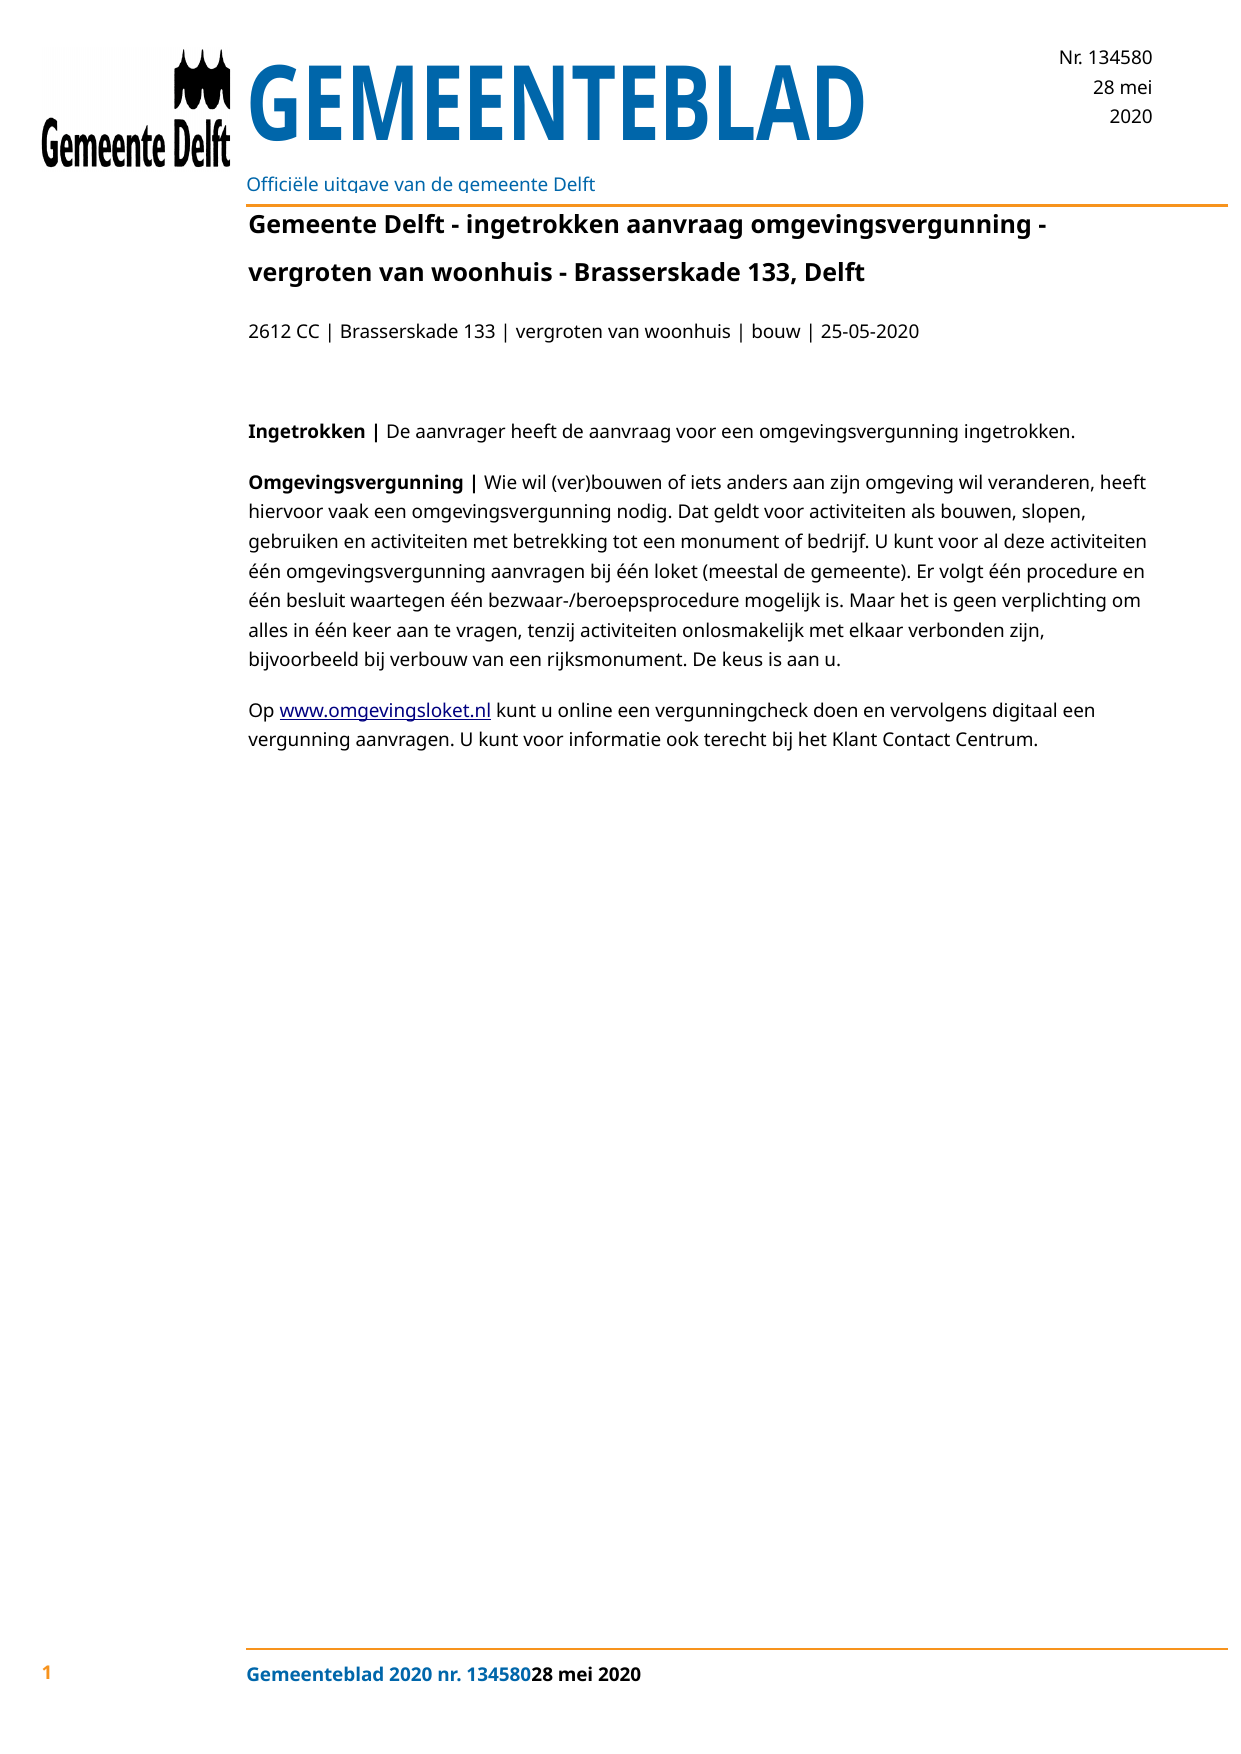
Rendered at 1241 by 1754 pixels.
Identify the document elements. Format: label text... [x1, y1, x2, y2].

text 2612 CC | Brasserskade 133 | vergroten van woonhuis | bouw | 25-05-2020 [248, 318, 1152, 344]
picture [41, 47, 231, 172]
text Gemeente Delft - ingetrokken aanvraag omgevingsvergunning - vergroten van woonhuis - Brasserskade 133, Delft [248, 207, 1152, 288]
text Op www.omgevingsloket.nl kunt u online een vergunningcheck doen en vervolgens digitaal een vergunning aanvragen. U kunt voor informatie ook terecht bij het Klant Contact Centrum. [248, 697, 1152, 752]
text Ingetrokken | De aanvrager heeft de aanvraag voor een omgevingsvergunning ingetrokken. [248, 419, 1152, 444]
text Omgevingsvergunning | Wie wil (ver)bouwen of iets anders aan zijn omgeving wil veranderen, heeft hiervoor vaak een omgevingsvergunning nodig. Dat geldt voor activiteiten als bouwen, slopen, gebruiken en activiteiten met betrekking tot een monument of bedrijf. U kunt voor al deze activiteiten één omgevingsvergunning aanvragen bij één loket (meestal de gemeente). Er volgt één procedure en één besluit waartegen één bezwaar-/beroepsprocedure mogelijk is. Maar het is geen verplichting om alles in één keer aan te vragen, tenzij activiteiten onlosmakelijk met elkaar verbonden zijn, bijvoorbeeld bij verbouw van een rijksmonument. De keus is aan u. [248, 469, 1152, 672]
